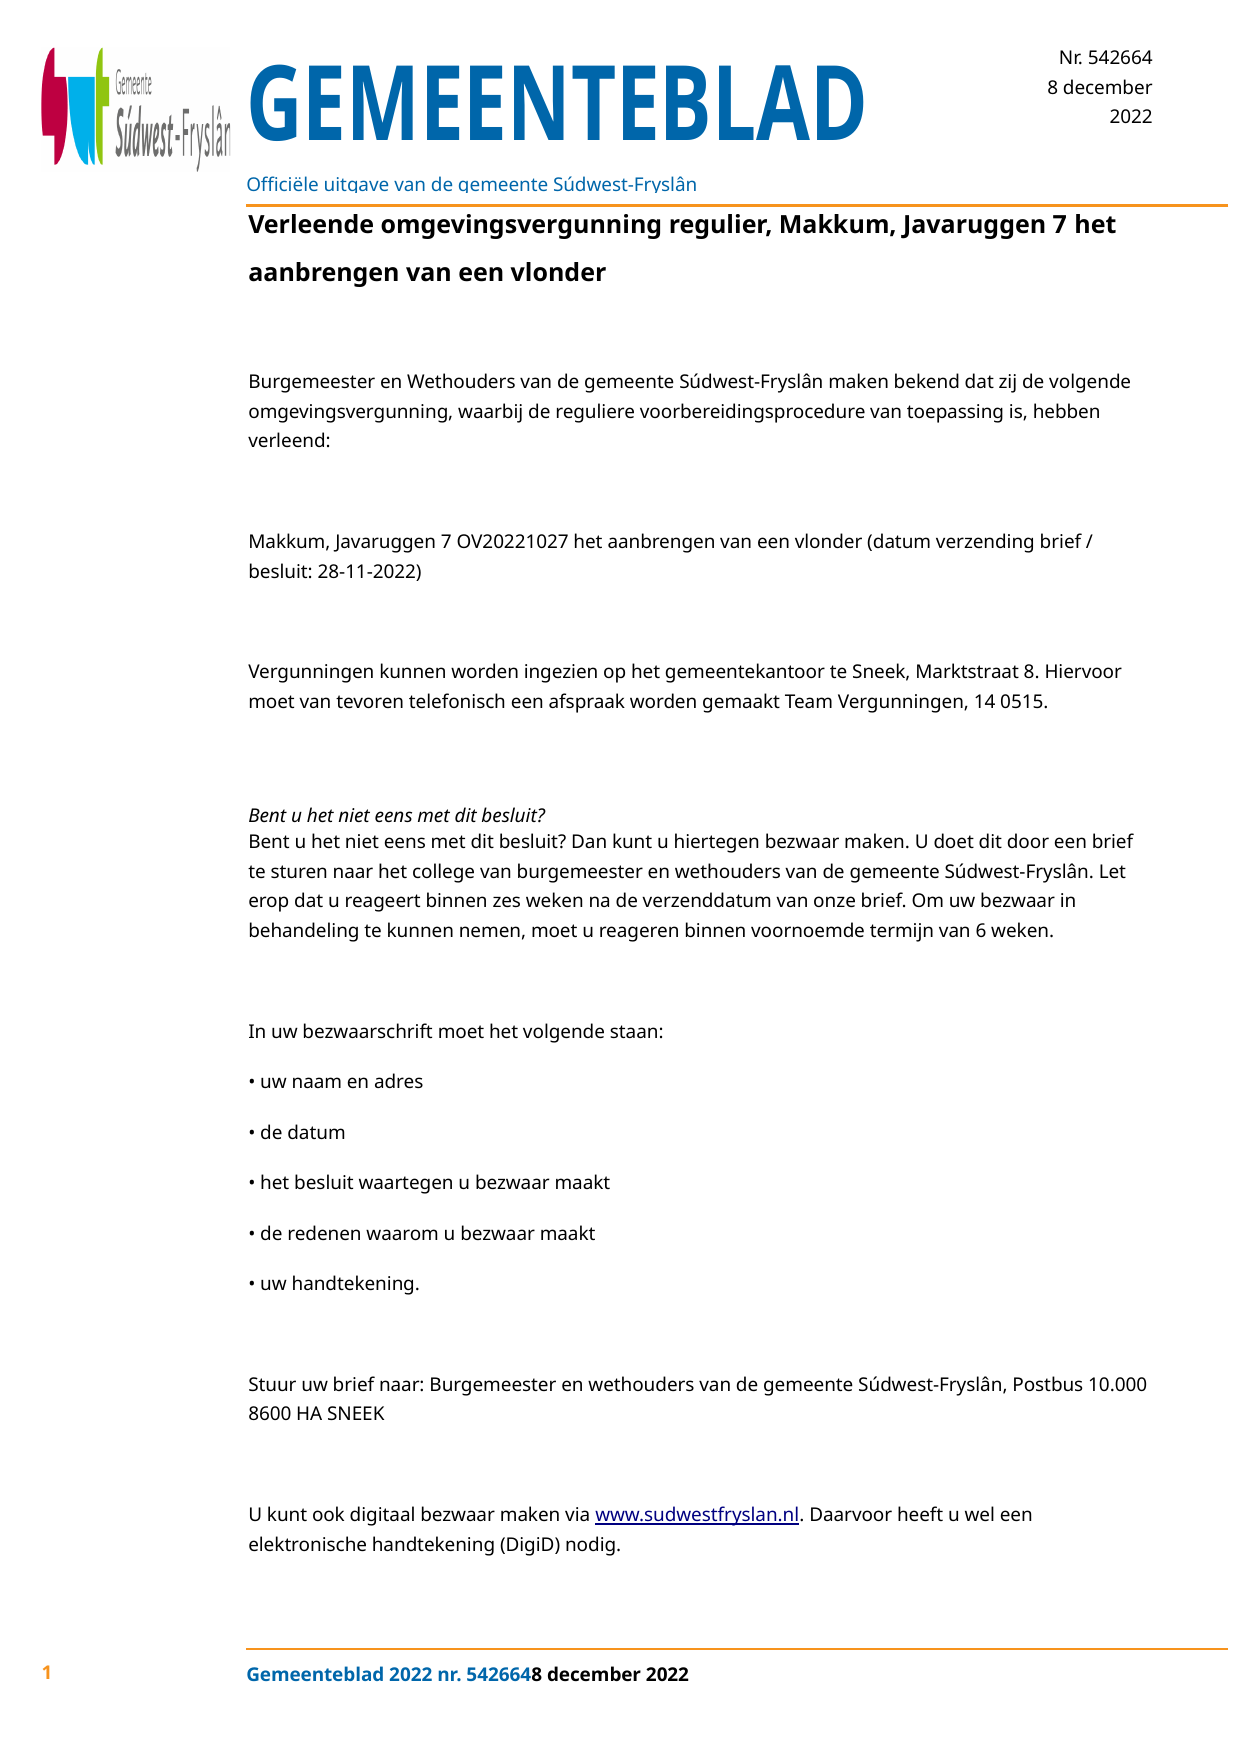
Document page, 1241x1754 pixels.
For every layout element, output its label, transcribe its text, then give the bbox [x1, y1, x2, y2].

text Bent u het niet eens met dit besluit? Dan kunt u hiertegen bezwaar maken. U doet dit door een brief te sturen naar het college van burgemeester en wethouders van de gemeente Súdwest-Fryslân. Let erop dat u reageert binnen zes weken na de verzenddatum van onze brief. Om uw bezwaar in behandeling te kunnen nemen, moet u reageren binnen voornoemde termijn van 6 weken. [248, 828, 1152, 943]
text Bent u het niet eens met dit besluit? [248, 803, 1152, 828]
text Makkum, Javaruggen 7 OV20221027 het aanbrengen van een vlonder (datum verzending brief / besluit: 28-11-2022) [248, 528, 1152, 584]
text • uw handtekening. [248, 1270, 1152, 1296]
text • het besluit waartegen u bezwaar maakt [248, 1169, 1152, 1195]
text Stuur uw brief naar: Burgemeester en wethouders van de gemeente Súdwest-Fryslân, Postbus 10.000 8600 HA SNEEK [248, 1371, 1152, 1426]
text In uw bezwaarschrift moet het volgende staan: [248, 1018, 1152, 1044]
text Vergunningen kunnen worden ingezien op het gemeentekantoor te Sneek, Marktstraat 8. Hiervoor moet van tevoren telefonisch een afspraak worden gemaakt Team Vergunningen, 14 0515. [248, 659, 1152, 714]
text • de datum [248, 1119, 1152, 1144]
picture [41, 47, 231, 172]
text Verleende omgevingsvergunning regulier, Makkum, Javaruggen 7 het aanbrengen van een vlonder [248, 207, 1152, 288]
text U kunt ook digitaal bezwaar maken via www.sudwestfryslan.nl. Daarvoor heeft u wel een elektronische handtekening (DigiD) nodig. [248, 1501, 1152, 1557]
text • de redenen waarom u bezwaar maakt [248, 1220, 1152, 1245]
text • uw naam en adres [248, 1068, 1152, 1094]
text Burgemeester en Wethouders van de gemeente Súdwest-Fryslân maken bekend dat zij de volgende omgevingsvergunning, waarbij de reguliere voorbereidingsprocedure van toepassing is, hebben verleend: [248, 368, 1152, 453]
